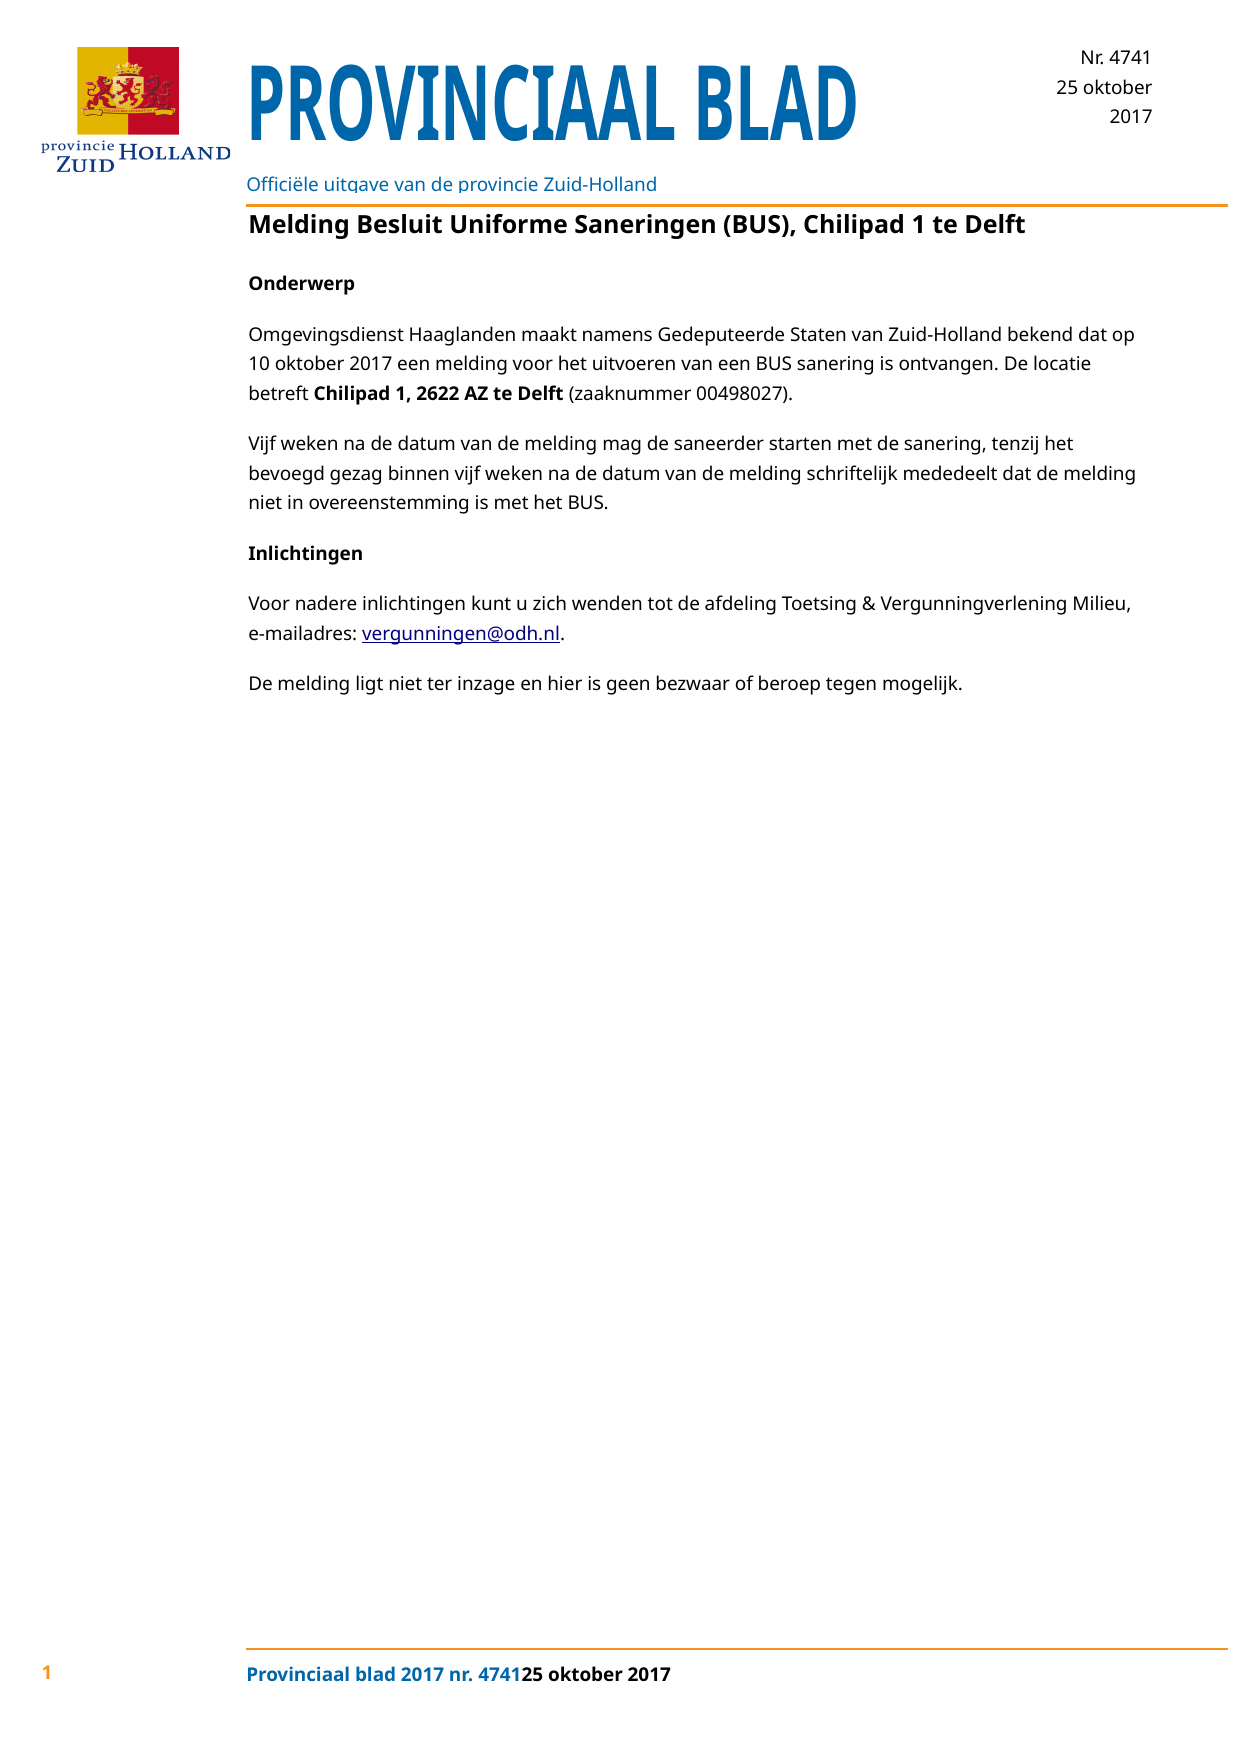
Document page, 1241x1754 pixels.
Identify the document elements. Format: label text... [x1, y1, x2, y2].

text Voor nadere inlichtingen kunt u zich wenden tot de afdeling Toetsing & Vergunningverlening Milieu, e-mailadres: vergunningen@odh.nl. [248, 590, 1152, 646]
text Inlichtingen [248, 540, 1152, 566]
text Vijf weken na de datum van de melding mag de saneerder starten met de sanering, tenzij het bevoegd gezag binnen vijf weken na de datum van de melding schriftelijk mededeelt dat de melding niet in overeenstemming is met het BUS. [248, 430, 1152, 515]
text Onderwerp [248, 270, 1152, 296]
text Melding Besluit Uniforme Saneringen (BUS), Chilipad 1 te Delft [248, 207, 1152, 241]
picture [41, 47, 231, 172]
text De melding ligt niet ter inzage en hier is geen bezwaar of beroep tegen mogelijk. [248, 670, 1152, 696]
text Omgevingsdienst Haaglanden maakt namens Gedeputeerde Staten van Zuid-Holland bekend dat op 10 oktober 2017 een melding voor het uitvoeren van een BUS sanering is ontvangen. De locatie betreft Chilipad 1, 2622 AZ te Delft (zaaknummer 00498027). [248, 321, 1152, 406]
